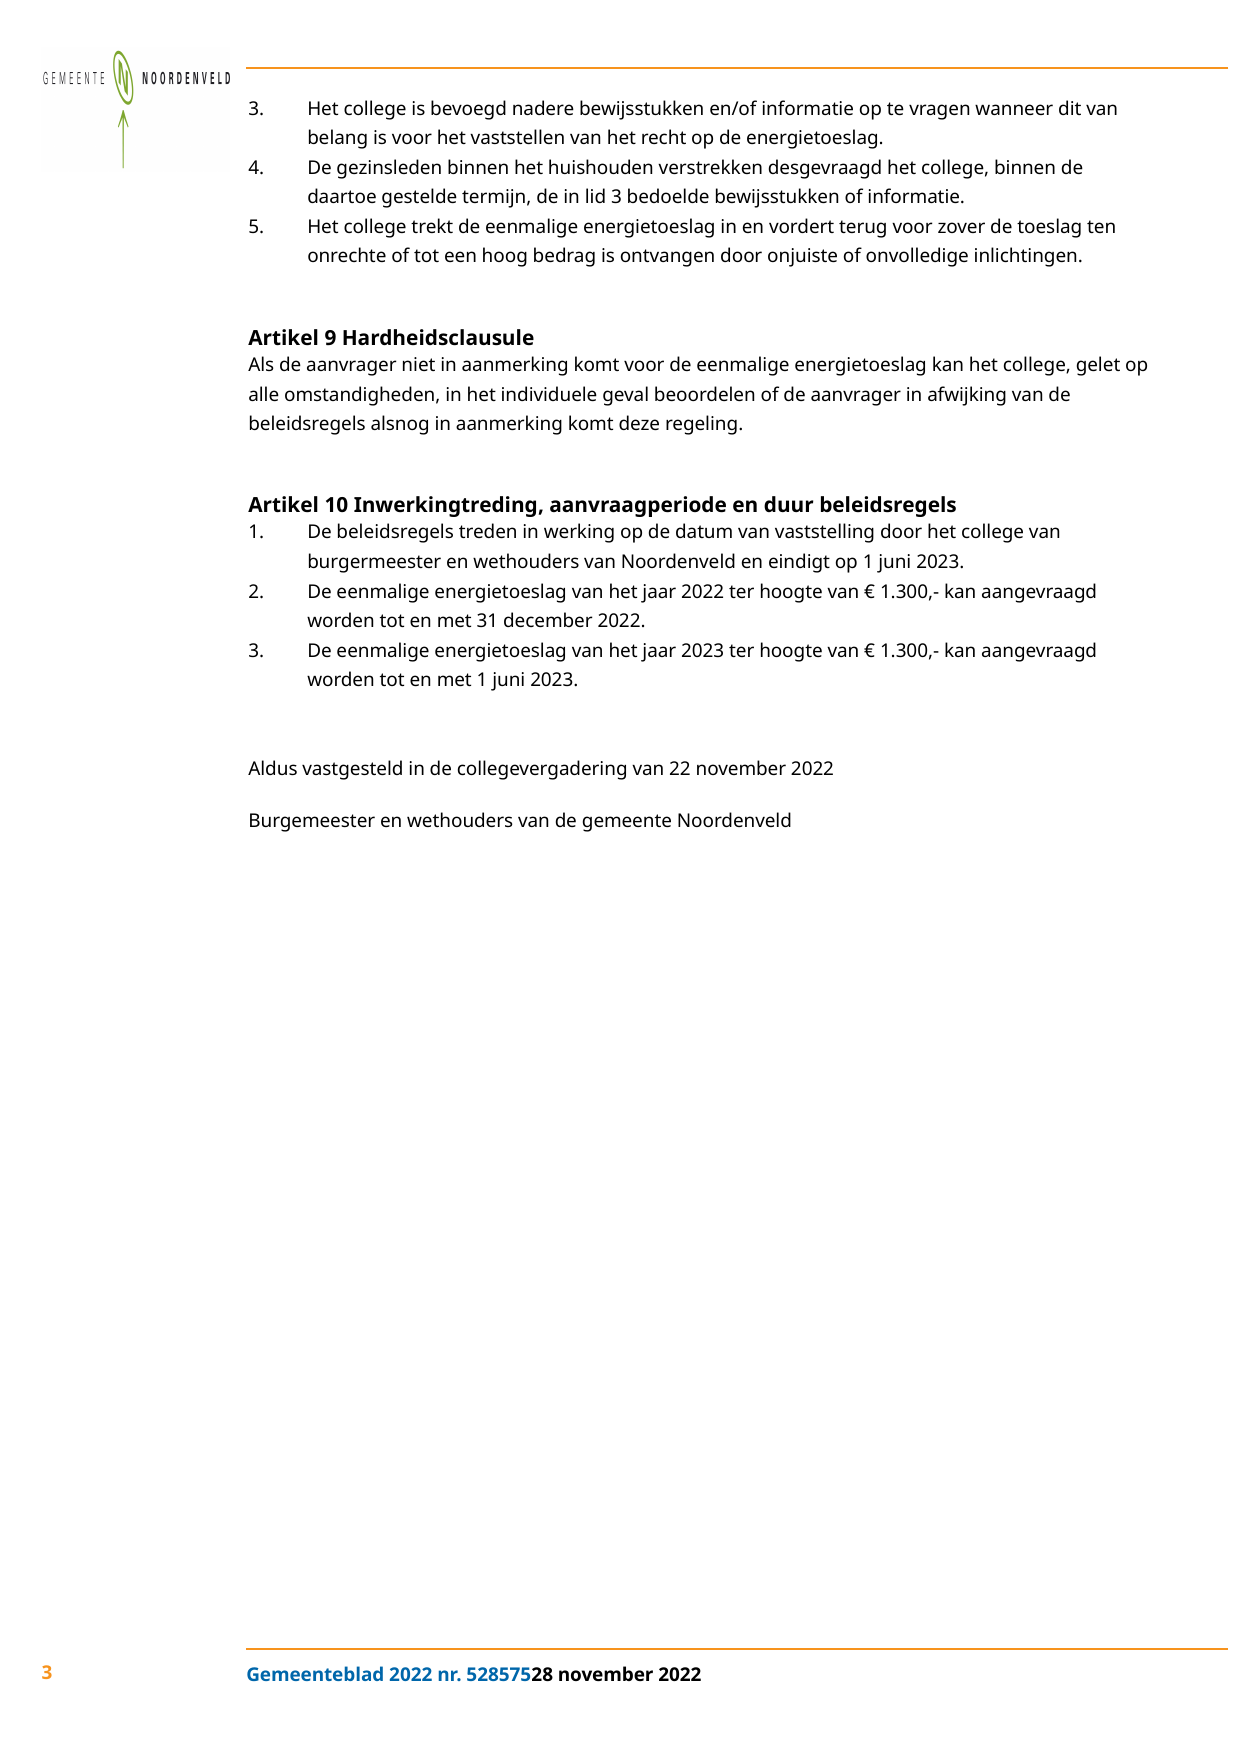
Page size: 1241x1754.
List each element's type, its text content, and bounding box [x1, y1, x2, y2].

text Artikel 9 Hardheidsclausule [248, 323, 1152, 351]
text Artikel 10 Inwerkingtreding, aanvraagperiode en duur beleidsregels [248, 490, 1152, 519]
text Burgemeester en wethouders van de gemeente Noordenveld [248, 807, 1152, 833]
list De beleidsregels treden in werking op de datum van vaststelling door het college van burgermeester en wethouders van Noordenveld en eindigt op 1 juni 2023. [248, 519, 1152, 574]
list De eenmalige energietoeslag van het jaar 2023 ter hoogte van € 1.300,- kan aangevraagd worden tot en met 1 juni 2023. [248, 637, 1152, 692]
text Als de aanvrager niet in aanmerking komt voor de eenmalige energietoeslag kan het college, gelet op alle omstandigheden, in het individuele geval beoordelen of de aanvrager in afwijking van de beleidsregels alsnog in aanmerking komt deze regeling. [248, 351, 1152, 436]
list Het college trekt de eenmalige energietoeslag in en vordert terug voor zover de toeslag ten onrechte of tot een hoog bedrag is ontvangen door onjuiste of onvolledige inlichtingen. [248, 213, 1152, 268]
list De eenmalige energietoeslag van het jaar 2022 ter hoogte van € 1.300,- kan aangevraagd worden tot en met 31 december 2022. [248, 578, 1152, 633]
text Aldus vastgesteld in de collegevergadering van 22 november 2022 [248, 755, 1152, 781]
list De gezinsleden binnen het huishouden verstrekken desgevraagd het college, binnen de daartoe gestelde termijn, de in lid 3 bedoelde bewijsstukken of informatie. [248, 154, 1152, 209]
list Het college is bevoegd nadere bewijsstukken en/of informatie op te vragen wanneer dit van belang is voor het vaststellen van het recht op de energietoeslag. [248, 95, 1152, 150]
picture [41, 47, 231, 172]
